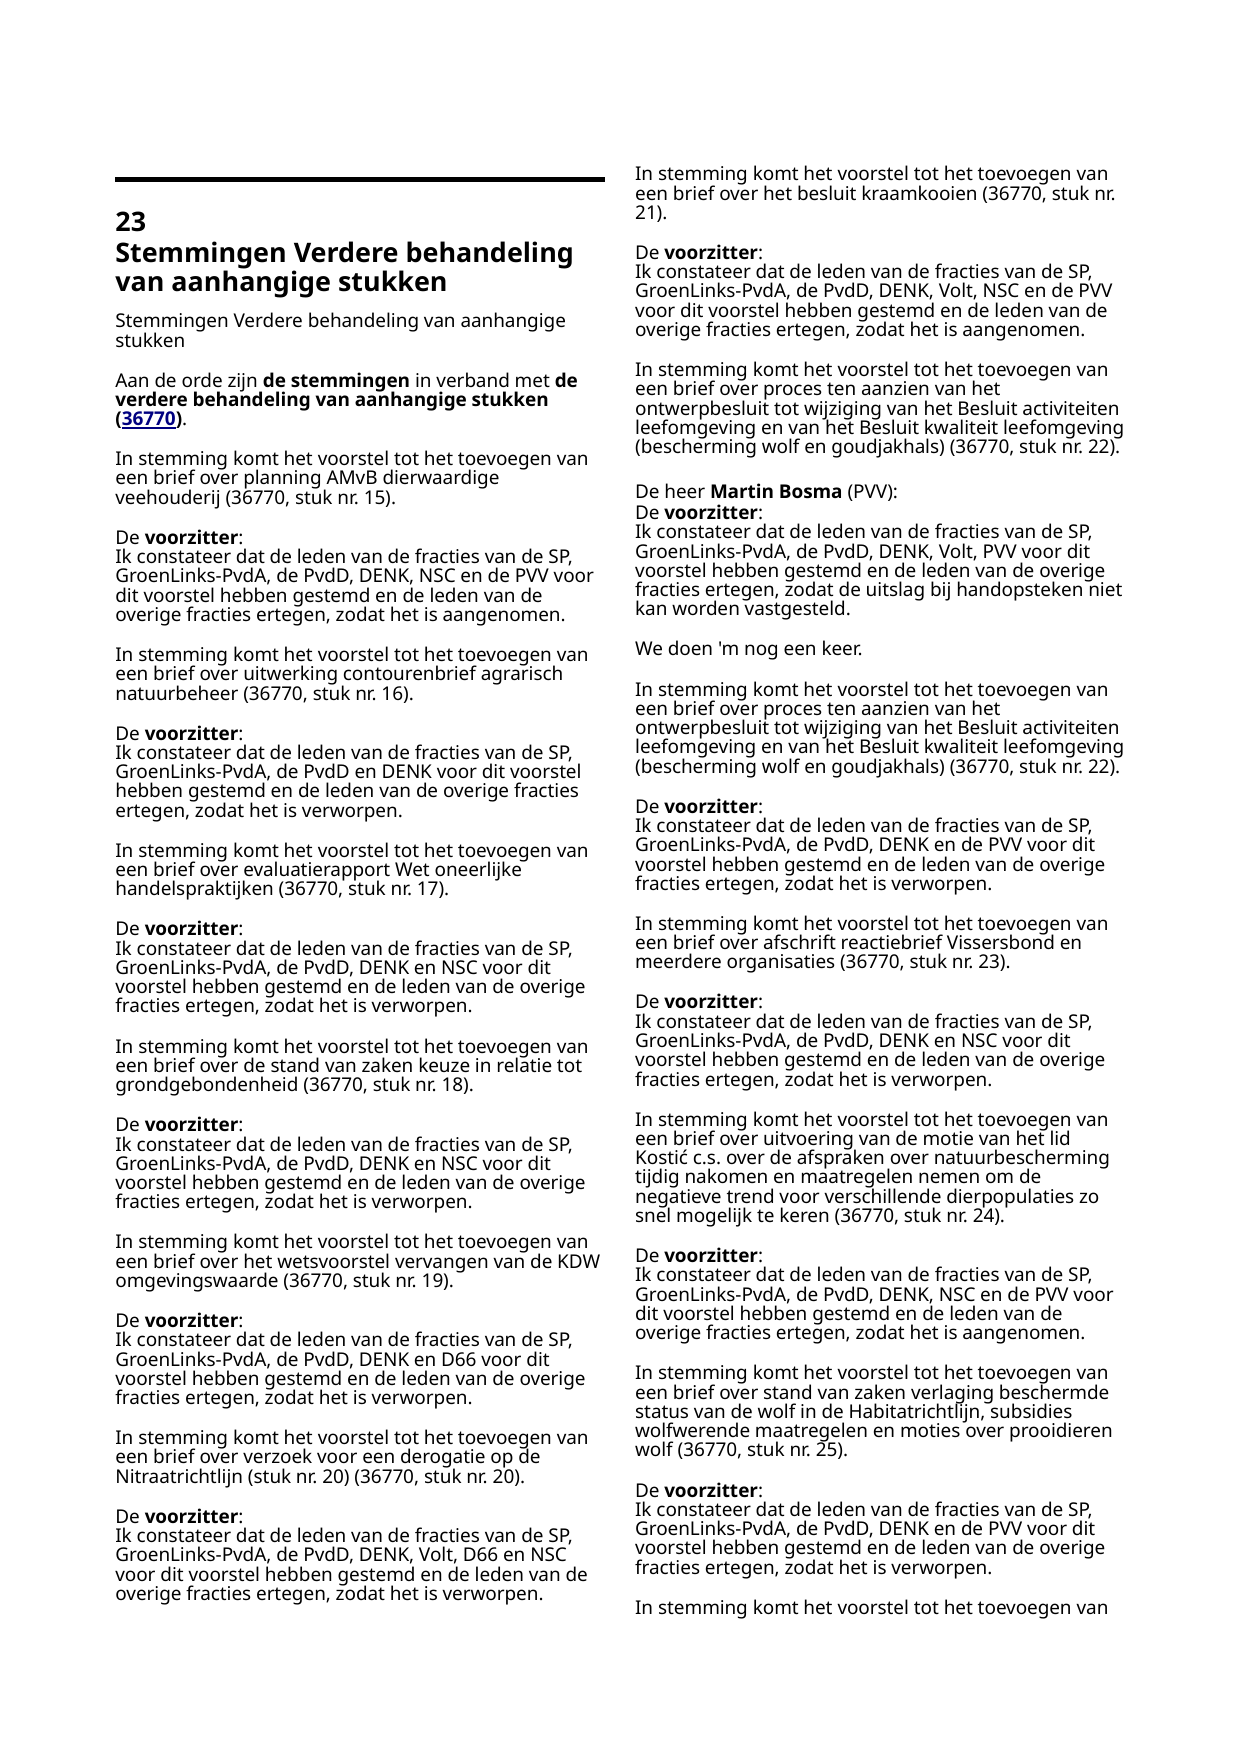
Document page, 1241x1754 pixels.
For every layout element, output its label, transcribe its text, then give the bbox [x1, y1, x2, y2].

text In stemming komt het voorstel tot het toevoegen van een brief over het wetsvoorstel vervangen van de KDW omgevingswaarde (36770, stuk nr. 19). [115, 1233, 605, 1291]
text De voorzitter: [115, 724, 605, 744]
text Ik constateer dat de leden van de fracties van de SP, GroenLinks-PvdA, de PvdD, DENK, NSC en de PVV voor dit voorstel hebben gestemd en de leden van de overige fracties ertegen, zodat het is aangenomen. [635, 1266, 1125, 1343]
text Ik constateer dat de leden van de fracties van de SP, GroenLinks-PvdA, de PvdD, DENK, Volt, PVV voor dit voorstel hebben gestemd en de leden van de overige fracties ertegen, zodat de uitslag bij handopsteken niet kan worden vastgesteld. [635, 523, 1125, 620]
text Aan de orde zijn de stemmingen in verband met de verdere behandeling van aanhangige stukken (36770). [115, 372, 605, 429]
text De voorzitter: [635, 798, 1125, 817]
text De voorzitter: [635, 1247, 1125, 1266]
text In stemming komt het voorstel tot het toevoegen van een brief over stand van zaken verlaging beschermde status van de wolf in de Habitatrichtlijn, subsidies wolfwerende maatregelen en moties over prooidieren wolf (36770, stuk nr. 25). [635, 1364, 1125, 1461]
text De voorzitter: [635, 504, 1125, 523]
text In stemming komt het voorstel tot het toevoegen van een brief over afschrift reactiebrief Vissersbond en meerdere organisaties (36770, stuk nr. 23). [635, 915, 1125, 973]
text In stemming komt het voorstel tot het toevoegen van een brief over planning AMvB dierwaardige veehouderij (36770, stuk nr. 15). [115, 450, 605, 508]
text In stemming komt het voorstel tot het toevoegen van een brief over evaluatierapport Wet oneerlijke handelspraktijken (36770, stuk nr. 17). [115, 842, 605, 899]
text De voorzitter: [115, 1312, 605, 1331]
text Ik constateer dat de leden van de fracties van de SP, GroenLinks-PvdA, de PvdD, DENK en D66 voor dit voorstel hebben gestemd en de leden van de overige fracties ertegen, zodat het is verworpen. [115, 1331, 605, 1408]
text Ik constateer dat de leden van de fracties van de SP, GroenLinks-PvdA, de PvdD, DENK en NSC voor dit voorstel hebben gestemd en de leden van de overige fracties ertegen, zodat het is verworpen. [635, 1013, 1125, 1090]
text De voorzitter: [635, 244, 1125, 263]
text De voorzitter: [115, 920, 605, 940]
text Stemmingen Verdere behandeling van aanhangige stukken [115, 239, 605, 312]
text In stemming komt het voorstel tot het toevoegen van een brief over proces ten aanzien van het ontwerpbesluit tot wijziging van het Besluit activiteiten leefomgeving en van het Besluit kwaliteit leefomgeving (bescherming wolf en goudjakhals) (36770, stuk nr. 22). [635, 681, 1125, 777]
text De voorzitter: [635, 993, 1125, 1013]
text Ik constateer dat de leden van de fracties van de SP, GroenLinks-PvdA, de PvdD, DENK, Volt, D66 en NSC voor dit voorstel hebben gestemd en de leden van de overige fracties ertegen, zodat het is verworpen. [115, 1527, 605, 1604]
text Stemmingen Verdere behandeling van aanhangige stukken [115, 312, 605, 351]
text In stemming komt het voorstel tot het toevoegen van [635, 1599, 1125, 1618]
text Ik constateer dat de leden van de fracties van de SP, GroenLinks-PvdA, de PvdD, DENK, NSC en de PVV voor dit voorstel hebben gestemd en de leden van de overige fracties ertegen, zodat het is aangenomen. [115, 548, 605, 625]
text Ik constateer dat de leden van de fracties van de SP, GroenLinks-PvdA, de PvdD, DENK en NSC voor dit voorstel hebben gestemd en de leden van de overige fracties ertegen, zodat het is verworpen. [115, 1136, 605, 1213]
text In stemming komt het voorstel tot het toevoegen van een brief over uitvoering van de motie van het lid Kostić c.s. over de afspraken over natuurbescherming tijdig nakomen en maatregelen nemen om de negatieve trend voor verschillende dierpopulaties zo snel mogelijk te keren (36770, stuk nr. 24). [635, 1111, 1125, 1226]
text Ik constateer dat de leden van de fracties van de SP, GroenLinks-PvdA, de PvdD, DENK en de PVV voor dit voorstel hebben gestemd en de leden van de overige fracties ertegen, zodat het is verworpen. [635, 1501, 1125, 1578]
text In stemming komt het voorstel tot het toevoegen van een brief over verzoek voor een derogatie op de Nitraatrichtlijn (stuk nr. 20) (36770, stuk nr. 20). [115, 1429, 605, 1487]
text Ik constateer dat de leden van de fracties van de SP, GroenLinks-PvdA, de PvdD, DENK, Volt, NSC en de PVV voor dit voorstel hebben gestemd en de leden van de overige fracties ertegen, zodat het is aangenomen. [635, 263, 1125, 340]
text In stemming komt het voorstel tot het toevoegen van een brief over uitwerking contourenbrief agrarisch natuurbeheer (36770, stuk nr. 16). [115, 646, 605, 704]
text De voorzitter: [635, 1482, 1125, 1501]
text De heer Martin Bosma (PVV): [635, 478, 1125, 504]
text 23 [115, 203, 605, 239]
text Ik constateer dat de leden van de fracties van de SP, GroenLinks-PvdA, de PvdD, DENK en de PVV voor dit voorstel hebben gestemd en de leden van de overige fracties ertegen, zodat het is verworpen. [635, 817, 1125, 894]
text We doen 'm nog een keer. [635, 640, 1125, 660]
text In stemming komt het voorstel tot het toevoegen van een brief over proces ten aanzien van het ontwerpbesluit tot wijziging van het Besluit activiteiten leefomgeving en van het Besluit kwaliteit leefomgeving (bescherming wolf en goudjakhals) (36770, stuk nr. 22). [635, 361, 1125, 457]
text In stemming komt het voorstel tot het toevoegen van een brief over de stand van zaken keuze in relatie tot grondgebondenheid (36770, stuk nr. 18). [115, 1038, 605, 1095]
text De voorzitter: [115, 1508, 605, 1527]
text Ik constateer dat de leden van de fracties van de SP, GroenLinks-PvdA, de PvdD, DENK en NSC voor dit voorstel hebben gestemd en de leden van de overige fracties ertegen, zodat het is verworpen. [115, 940, 605, 1017]
text De voorzitter: [115, 529, 605, 548]
text In stemming komt het voorstel tot het toevoegen van een brief over het besluit kraamkooien (36770, stuk nr. 21). [635, 165, 1125, 223]
text Ik constateer dat de leden van de fracties van de SP, GroenLinks-PvdA, de PvdD en DENK voor dit voorstel hebben gestemd en de leden van de overige fracties ertegen, zodat het is verworpen. [115, 744, 605, 821]
text De voorzitter: [115, 1116, 605, 1136]
